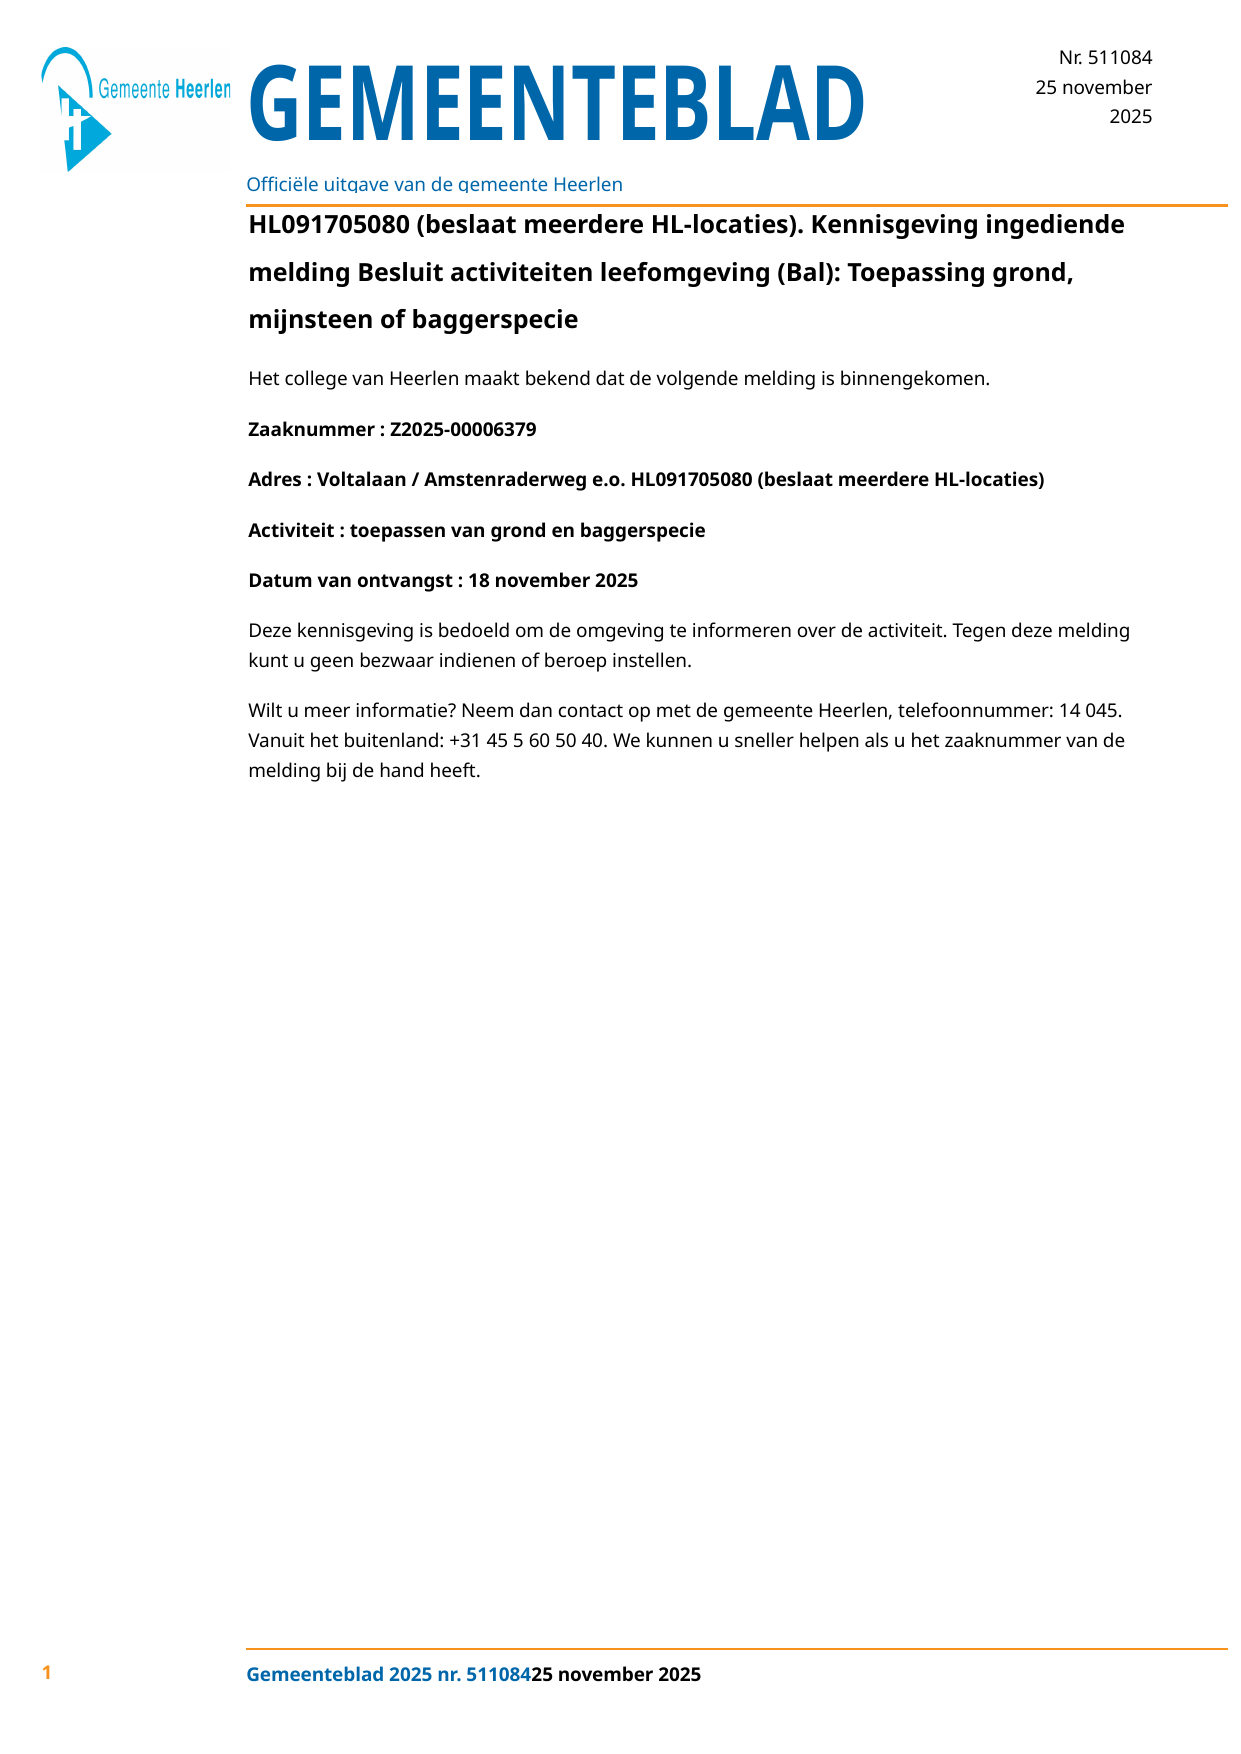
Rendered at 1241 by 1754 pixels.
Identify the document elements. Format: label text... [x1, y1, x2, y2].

text Zaaknummer : Z2025-00006379 [248, 416, 1152, 442]
text Activiteit : toepassen van grond en baggerspecie [248, 517, 1152, 542]
text Datum van ontvangst : 18 november 2025 [248, 567, 1152, 593]
text HL091705080 (beslaat meerdere HL-locaties). Kennisgeving ingediende melding Besluit activiteiten leefomgeving (Bal): Toepassing grond, mijnsteen of baggerspecie [248, 207, 1152, 336]
text Adres : Voltalaan / Amstenraderweg e.o. HL091705080 (beslaat meerdere HL-locaties) [248, 466, 1152, 492]
text Het college van Heerlen maakt bekend dat de volgende melding is binnengekomen. [248, 366, 1152, 391]
text Wilt u meer informatie? Neem dan contact op met de gemeente Heerlen, telefoonnummer: 14 045. Vanuit het buitenland: +31 45 5 60 50 40. We kunnen u sneller helpen als u het zaaknummer van de melding bij de hand heeft. [248, 698, 1152, 782]
picture [41, 47, 59, 70]
text Deze kennisgeving is bedoeld om de omgeving te informeren over de activiteit. Tegen deze melding kunt u geen bezwaar indienen of beroep instellen. [248, 618, 1152, 673]
picture [41, 47, 231, 172]
